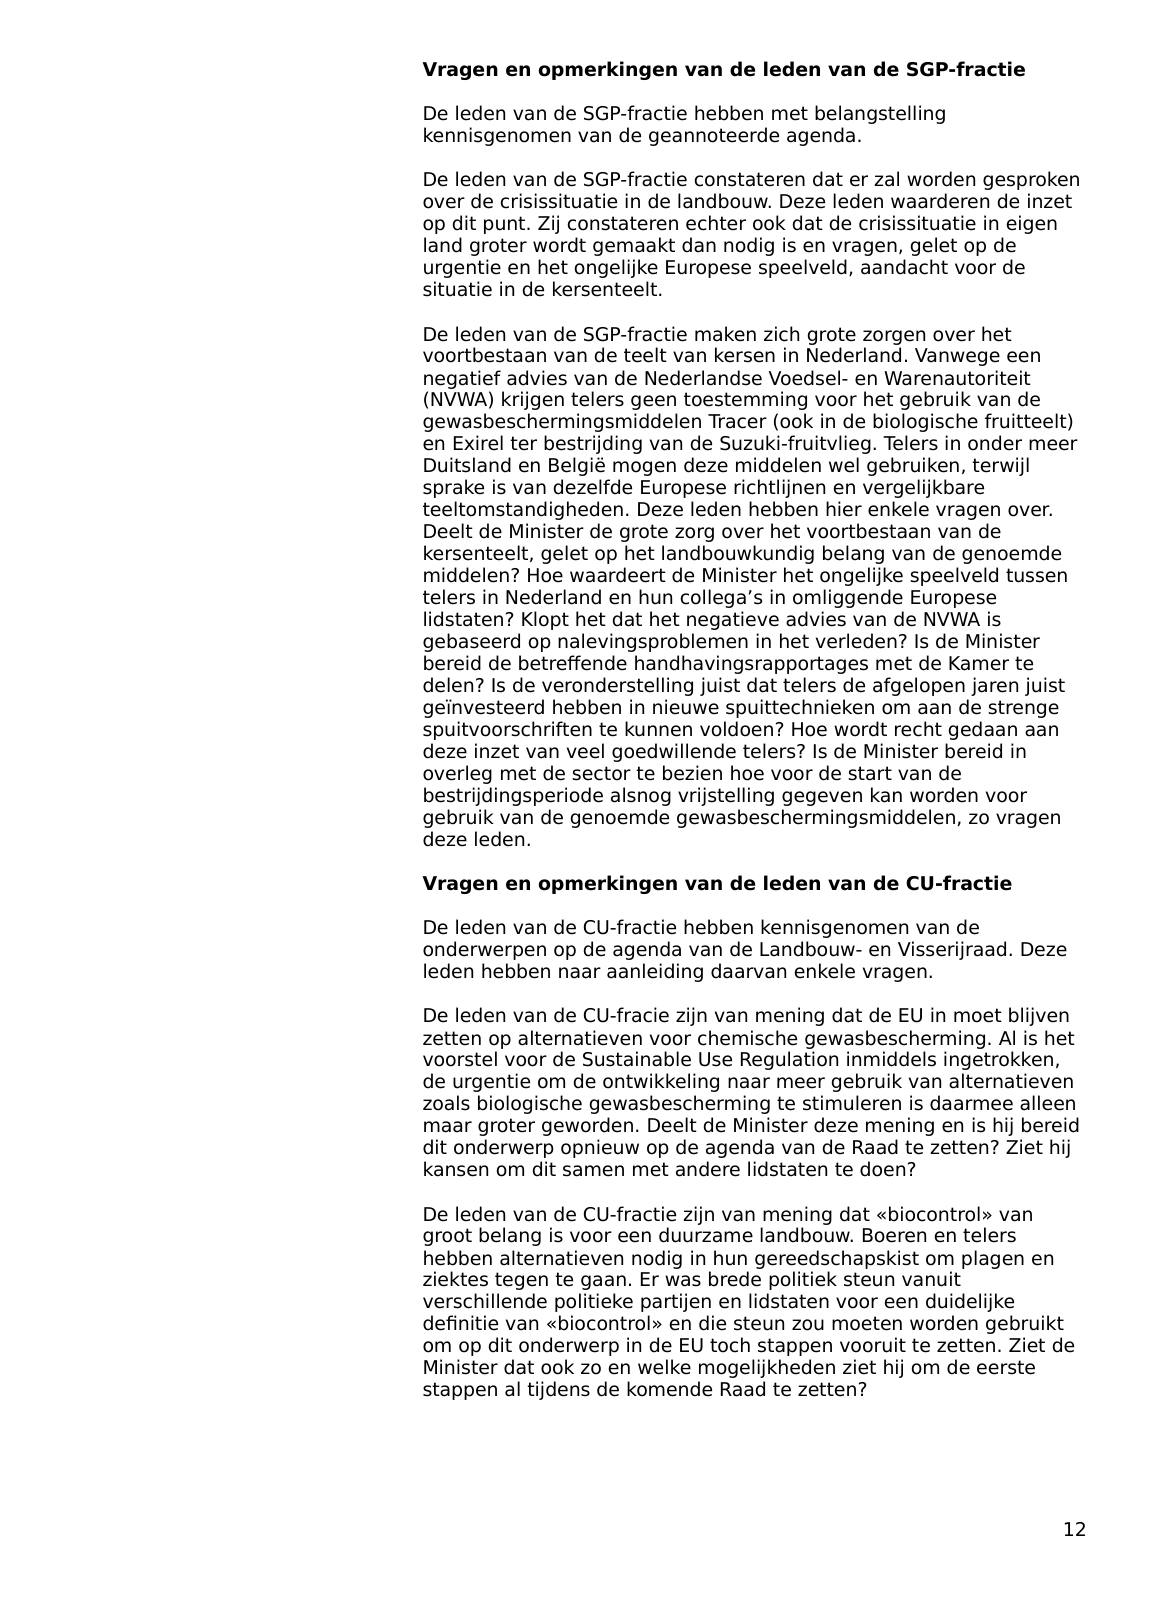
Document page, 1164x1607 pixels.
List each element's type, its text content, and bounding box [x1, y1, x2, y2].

text De leden van de CU-fractie zijn van mening dat «biocontrol» van groot belang is voor een duurzame landbouw. Boeren en telers hebben alternatieven nodig in hun gereedschapskist om plagen en ziektes tegen te gaan. Er was brede politiek steun vanuit verschillende politieke partijen en lidstaten voor een duidelijke definitie van «biocontrol» en die steun zou moeten worden gebruikt om op dit onderwerp in de EU toch stappen vooruit te zetten. Ziet de Minister dat ook zo en welke mogelijkheden ziet hij om de eerste stappen al tijdens de komende Raad te zetten? [422, 1203, 1087, 1401]
subtitle Vragen en opmerkingen van de leden van de CU-fractie [422, 873, 1087, 895]
text De leden van de SGP-fractie constateren dat er zal worden gesproken over de crisissituatie in de landbouw. Deze leden waarderen de inzet op dit punt. Zij constateren echter ook dat de crisissituatie in eigen land groter wordt gemaakt dan nodig is en vragen, gelet op de urgentie en het ongelijke Europese speelveld, aandacht voor de situatie in de kersenteelt. [422, 169, 1087, 301]
text De leden van de SGP-fractie maken zich grote zorgen over het voortbestaan van de teelt van kersen in Nederland. Vanwege een negatief advies van de Nederlandse Voedsel- en Warenautoriteit (NVWA) krijgen telers geen toestemming voor het gebruik van de gewasbeschermingsmiddelen Tracer (ook in de biologische fruitteelt) en Exirel ter bestrijding van de Suzuki-fruitvlieg. Telers in onder meer Duitsland en België mogen deze middelen wel gebruiken, terwijl sprake is van dezelfde Europese richtlijnen en vergelijkbare teeltomstandigheden. Deze leden hebben hier enkele vragen over. Deelt de Minister de grote zorg over het voortbestaan van de kersenteelt, gelet op het landbouwkundig belang van de genoemde middelen? Hoe waardeert de Minister het ongelijke speelveld tussen telers in Nederland en hun collega’s in omliggende Europese lidstaten? Klopt het dat het negatieve advies van de NVWA is gebaseerd op nalevingsproblemen in het verleden? Is de Minister bereid de betreffende handhavingsrapportages met de Kamer te delen? Is de veronderstelling juist dat telers de afgelopen jaren juist geïnvesteerd hebben in nieuwe spuittechnieken om aan de strenge spuitvoorschriften te kunnen voldoen? Hoe wordt recht gedaan aan deze inzet van veel goedwillende telers? Is de Minister bereid in overleg met de sector te bezien hoe voor de start van de bestrijdingsperiode alsnog vrijstelling gegeven kan worden voor gebruik van de genoemde gewasbeschermingsmiddelen, zo vragen deze leden. [422, 323, 1087, 851]
text De leden van de SGP-fractie hebben met belangstelling kennisgenomen van de geannoteerde agenda. [422, 103, 1087, 147]
text De leden van de CU-fractie hebben kennisgenomen van de onderwerpen op de agenda van de Landbouw- en Visserijraad. Deze leden hebben naar aanleiding daarvan enkele vragen. [422, 917, 1087, 983]
subtitle Vragen en opmerkingen van de leden van de SGP-fractie [422, 59, 1087, 81]
text De leden van de CU-fracie zijn van mening dat de EU in moet blijven zetten op alternatieven voor chemische gewasbescherming. Al is het voorstel voor de Sustainable Use Regulation inmiddels ingetrokken, de urgentie om de ontwikkeling naar meer gebruik van alternatieven zoals biologische gewasbescherming te stimuleren is daarmee alleen maar groter geworden. Deelt de Minister deze mening en is hij bereid dit onderwerp opnieuw op de agenda van de Raad te zetten? Ziet hij kansen om dit samen met andere lidstaten te doen? [422, 1005, 1087, 1181]
